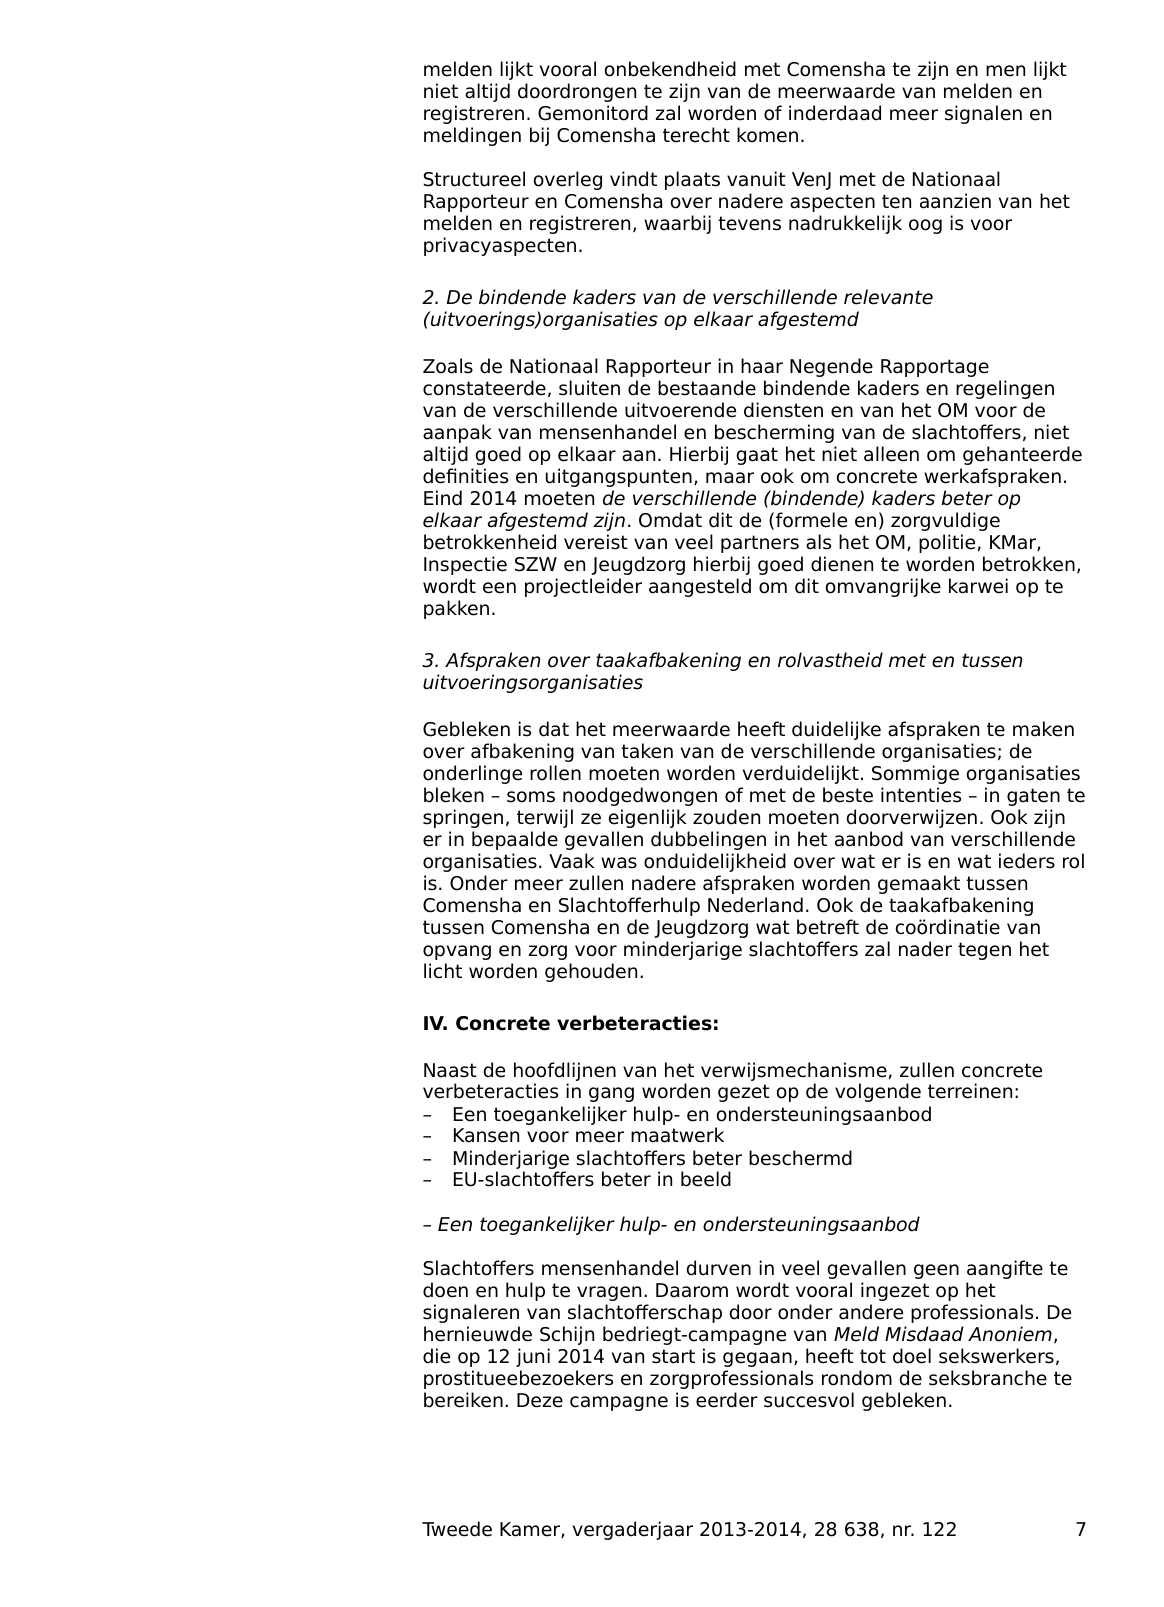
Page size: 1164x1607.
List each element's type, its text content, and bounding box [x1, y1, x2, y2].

text Zoals de Nationaal Rapporteur in haar Negende Rapportage constateerde, sluiten de bestaande bindende kaders en regelingen van de verschillende uitvoerende diensten en van het OM voor de aanpak van mensenhandel en bescherming van de slachtoffers, niet altijd goed op elkaar aan. Hierbij gaat het niet alleen om gehanteerde definities en uitgangspunten, maar ook om concrete werkafspraken. Eind 2014 moeten de verschillende (bindende) kaders beter op elkaar afgestemd zijn. Omdat dit de (formele en) zorgvuldige betrokkenheid vereist van veel partners als het OM, politie, KMar, Inspectie SZW en Jeugdzorg hierbij goed dienen te worden betrokken, wordt een projectleider aangesteld om dit omvangrijke karwei op te pakken. [422, 356, 1087, 620]
text Structureel overleg vindt plaats vanuit VenJ met de Nationaal Rapporteur en Comensha over nadere aspecten ten aanzien van het melden en registreren, waarbij tevens nadrukkelijk oog is voor privacyaspecten. [422, 169, 1087, 257]
text melden lijkt vooral onbekendheid met Comensha te zijn en men lijkt niet altijd doordrongen te zijn van de meerwaarde van melden en registreren. Gemonitord zal worden of inderdaad meer signalen en meldingen bij Comensha terecht komen. [422, 59, 1087, 147]
text – Kansen voor meer maatwerk [422, 1125, 1087, 1147]
subtitle 2. De bindende kaders van de verschillende relevante (uitvoerings)organisaties op elkaar afgestemd [422, 287, 1087, 331]
text Gebleken is dat het meerwaarde heeft duidelijke afspraken te maken over afbakening van taken van de verschillende organisaties; de onderlinge rollen moeten worden verduidelijkt. Sommige organisaties bleken – soms noodgedwongen of met de beste intenties – in gaten te springen, terwijl ze eigenlijk zouden moeten doorverwijzen. Ook zijn er in bepaalde gevallen dubbelingen in het aanbod van verschillende organisaties. Vaak was onduidelijkheid over wat er is en wat ieders rol is. Onder meer zullen nadere afspraken worden gemaakt tussen Comensha en Slachtofferhulp Nederland. Ook de taakafbakening tussen Comensha en de Jeugdzorg wat betreft de coördinatie van opvang en zorg voor minderjarige slachtoffers zal nader tegen het licht worden gehouden. [422, 719, 1087, 982]
text Naast de hoofdlijnen van het verwijsmechanisme, zullen concrete verbeteracties in gang worden gezet op de volgende terreinen: [422, 1059, 1087, 1103]
subtitle – Een toegankelijker hulp- en ondersteuningsaanbod [422, 1213, 1087, 1236]
text – Een toegankelijker hulp- en ondersteuningsaanbod [422, 1103, 1087, 1125]
subtitle 3. Afspraken over taakafbakening en rolvastheid met en tussen uitvoeringsorganisaties [422, 650, 1087, 694]
text – EU-slachtoffers beter in beeld [422, 1169, 1087, 1191]
text Slachtoffers mensenhandel durven in veel gevallen geen aangifte te doen en hulp te vragen. Daarom wordt vooral ingezet op het signaleren van slachtofferschap door onder andere professionals. De hernieuwde Schijn bedriegt-campagne van Meld Misdaad Anoniem, die op 12 juni 2014 van start is gegaan, heeft tot doel sekswerkers, prostitueebezoekers en zorgprofessionals rondom de seksbranche te bereiken. Deze campagne is eerder succesvol gebleken. [422, 1258, 1087, 1412]
subtitle IV. Concrete verbeteracties: [422, 1012, 1087, 1034]
text – Minderjarige slachtoffers beter beschermd [422, 1147, 1087, 1169]
